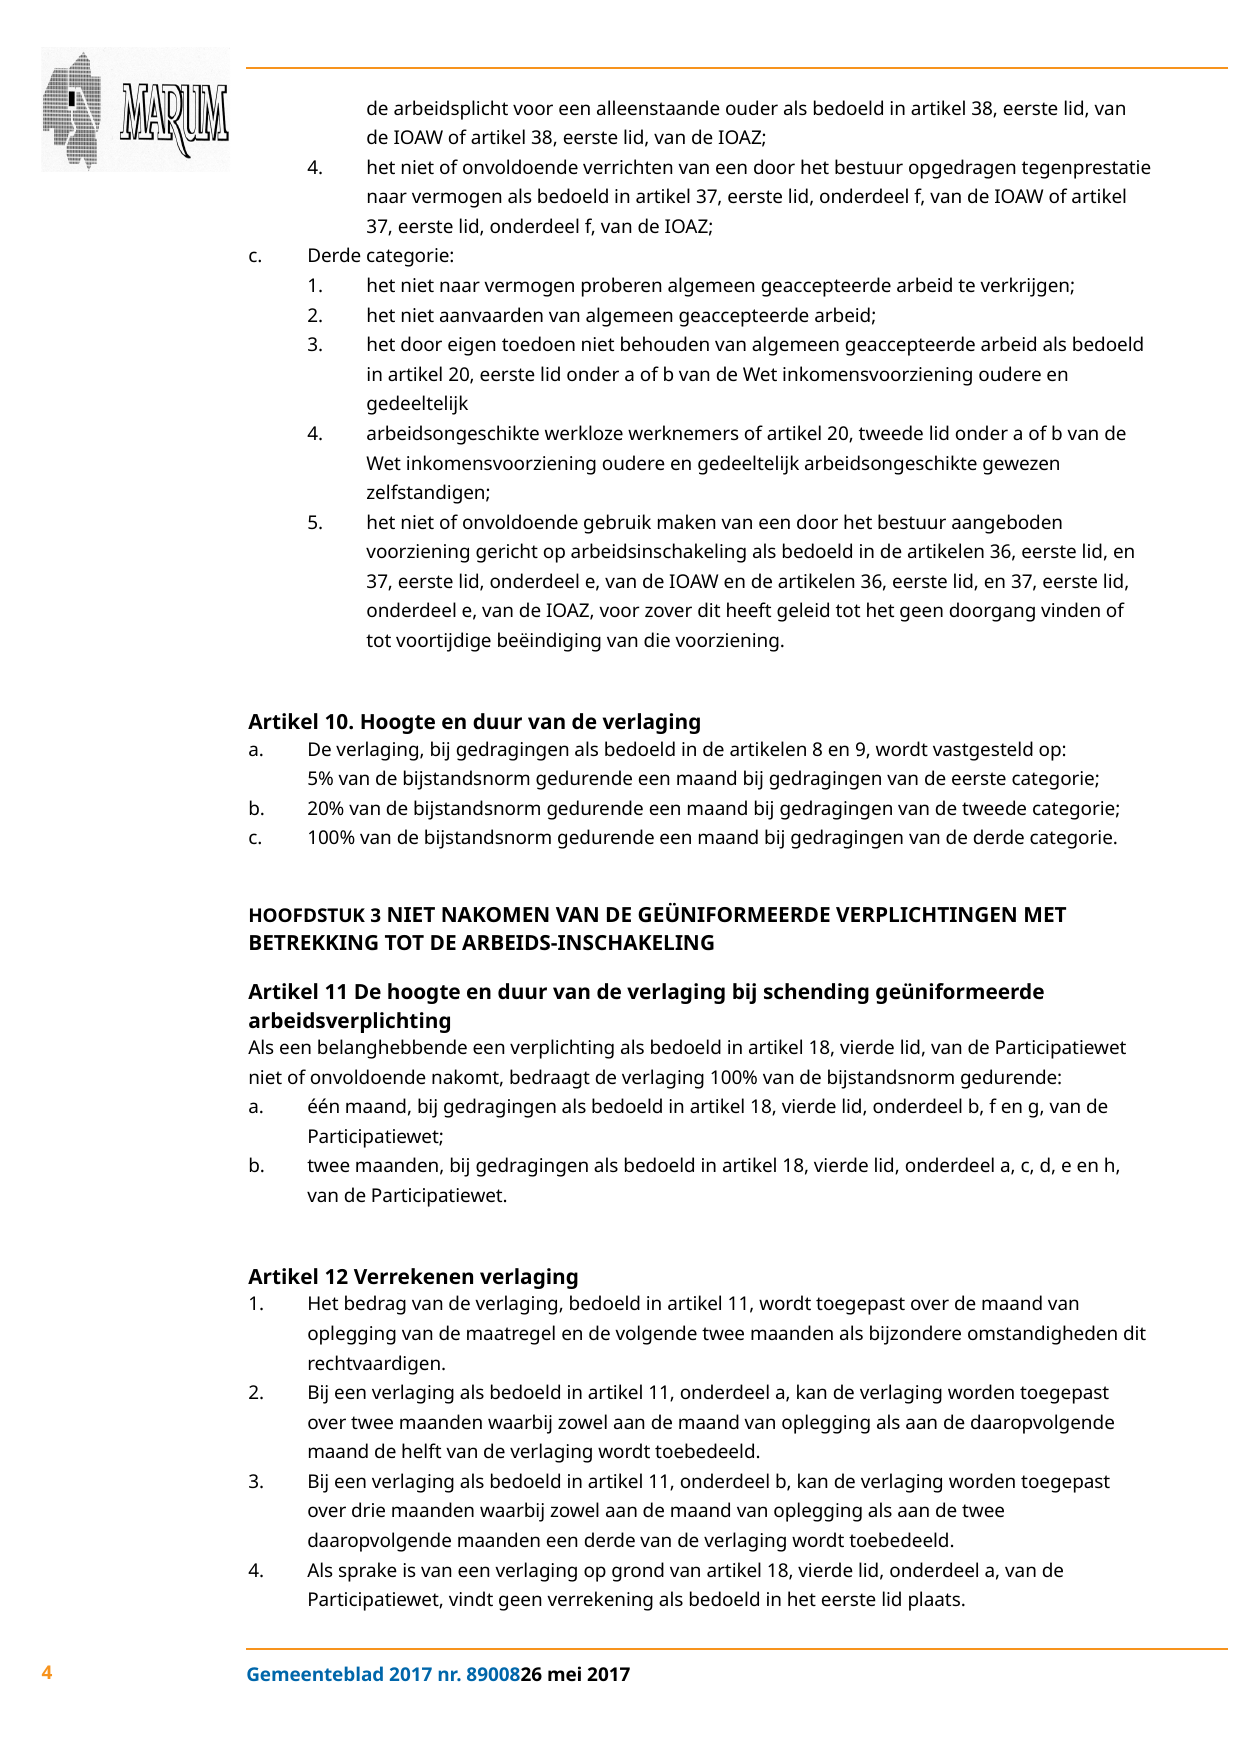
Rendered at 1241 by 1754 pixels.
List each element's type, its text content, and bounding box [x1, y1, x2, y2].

list het door eigen toedoen niet behouden van algemeen geaccepteerde arbeid als bedoeld in artikel 20, eerste lid onder a of b van de Wet inkomensvoorziening oudere en gedeeltelijk [307, 331, 1152, 416]
text Als een belanghebbende een verplichting als bedoeld in artikel 18, vierde lid, van de Participatiewet niet of onvoldoende nakomt, bedraagt de verlaging 100% van de bijstandsnorm gedurende: [248, 1034, 1152, 1089]
list Derde categorie: [248, 243, 1152, 268]
list De verlaging, bij gedragingen als bedoeld in de artikelen 8 en 9, wordt vastgesteld op: [248, 736, 1152, 761]
list het niet of onvoldoende verrichten van een door het bestuur opgedragen tegenprestatie naar vermogen als bedoeld in artikel 37, eerste lid, onderdeel f, van de IOAW of artikel 37, eerste lid, onderdeel f, van de IOAZ; [307, 154, 1152, 239]
text Artikel 10. Hoogte en duur van de verlaging [248, 707, 1152, 736]
list 20% van de bijstandsnorm gedurende een maand bij gedragingen van de tweede categorie; [248, 795, 1152, 821]
list één maand, bij gedragingen als bedoeld in artikel 18, vierde lid, onderdeel b, f en g, van de Participatiewet; [248, 1093, 1152, 1149]
list arbeidsongeschikte werkloze werknemers of artikel 20, tweede lid onder a of b van de Wet inkomensvoorziening oudere en gedeeltelijk arbeidsongeschikte gewezen zelfstandigen; [307, 420, 1152, 505]
list 5% van de bijstandsnorm gedurende een maand bij gedragingen van de eerste categorie; [248, 765, 1152, 791]
list twee maanden, bij gedragingen als bedoeld in artikel 18, vierde lid, onderdeel a, c, d, e en h, van de Participatiewet. [248, 1153, 1152, 1208]
list Bij een verlaging als bedoeld in artikel 11, onderdeel a, kan de verlaging worden toegepast over twee maanden waarbij zowel aan de maand van oplegging als aan de daaropvolgende maand de helft van de verlaging wordt toebedeeld. [248, 1379, 1152, 1464]
list Het bedrag van de verlaging, bedoeld in artikel 11, wordt toegepast over de maand van oplegging van de maatregel en de volgende twee maanden als bijzondere omstandigheden dit rechtvaardigen. [248, 1291, 1152, 1376]
text Artikel 12 Verrekenen verlaging [248, 1262, 1152, 1291]
picture [41, 47, 231, 172]
text HOOFDSTUK 3 NIET NAKOMEN VAN DE GEÜNIFORMEERDE VERPLICHTINGEN MET BETREKKING TOT DE ARBEIDS-INSCHAKELING [248, 900, 1152, 957]
list het niet aanvaarden van algemeen geaccepteerde arbeid; [307, 302, 1152, 328]
list 100% van de bijstandsnorm gedurende een maand bij gedragingen van de derde categorie. [248, 824, 1152, 850]
list Bij een verlaging als bedoeld in artikel 11, onderdeel b, kan de verlaging worden toegepast over drie maanden waarbij zowel aan de maand van oplegging als aan de twee daaropvolgende maanden een derde van de verlaging wordt toebedeeld. [248, 1468, 1152, 1553]
text Artikel 11 De hoogte en duur van de verlaging bij schending geüniformeerde arbeidsverplichting [248, 977, 1152, 1034]
list het niet naar vermogen proberen algemeen geaccepteerde arbeid te verkrijgen; [307, 272, 1152, 298]
list de arbeidsplicht voor een alleenstaande ouder als bedoeld in artikel 38, eerste lid, van de IOAW of artikel 38, eerste lid, van de IOAZ; [307, 95, 1152, 150]
list Als sprake is van een verlaging op grond van artikel 18, vierde lid, onderdeel a, van de Participatiewet, vindt geen verrekening als bedoeld in het eerste lid plaats. [248, 1557, 1152, 1612]
list het niet of onvoldoende gebruik maken van een door het bestuur aangeboden voorziening gericht op arbeidsinschakeling als bedoeld in de artikelen 36, eerste lid, en 37, eerste lid, onderdeel e, van de IOAW en de artikelen 36, eerste lid, en 37, eerste lid, onderdeel e, van de IOAZ, voor zover dit heeft geleid tot het geen doorgang vinden of tot voortijdige beëindiging van die voorziening. [307, 509, 1152, 653]
